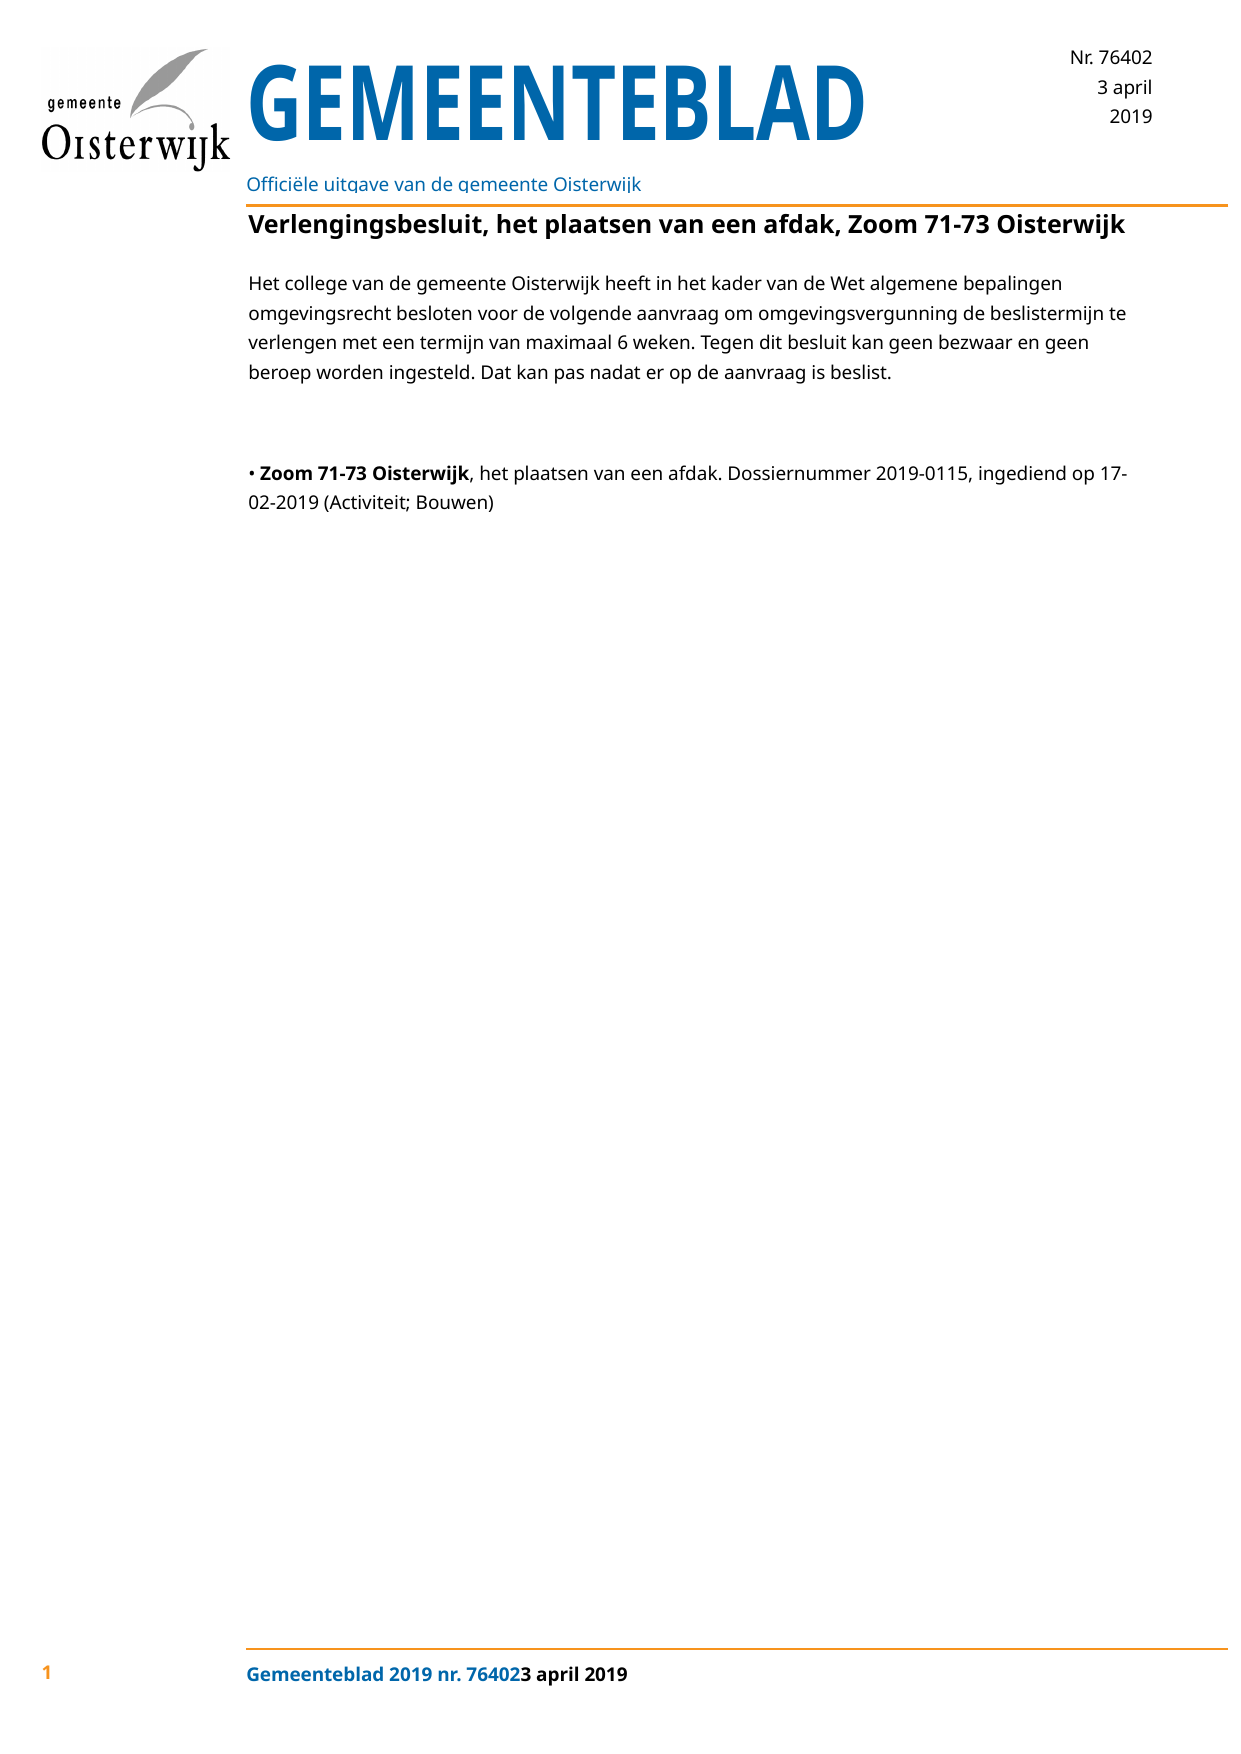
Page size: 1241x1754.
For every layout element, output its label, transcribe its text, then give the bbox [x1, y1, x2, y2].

text Verlengingsbesluit, het plaatsen van een afdak, Zoom 71-73 Oisterwijk [248, 207, 1152, 241]
text Het college van de gemeente Oisterwijk heeft in het kader van de Wet algemene bepalingen omgevingsrecht besloten voor de volgende aanvraag om omgevingsvergunning de beslistermijn te verlengen met een termijn van maximaal 6 weken. Tegen dit besluit kan geen bezwaar en geen beroep worden ingesteld. Dat kan pas nadat er op de aanvraag is beslist. [248, 270, 1152, 385]
picture [41, 47, 231, 172]
text • Zoom 71-73 Oisterwijk, het plaatsen van een afdak. Dossiernummer 2019-0115, ingediend op 17-02-2019 (Activiteit; Bouwen) [248, 460, 1152, 515]
